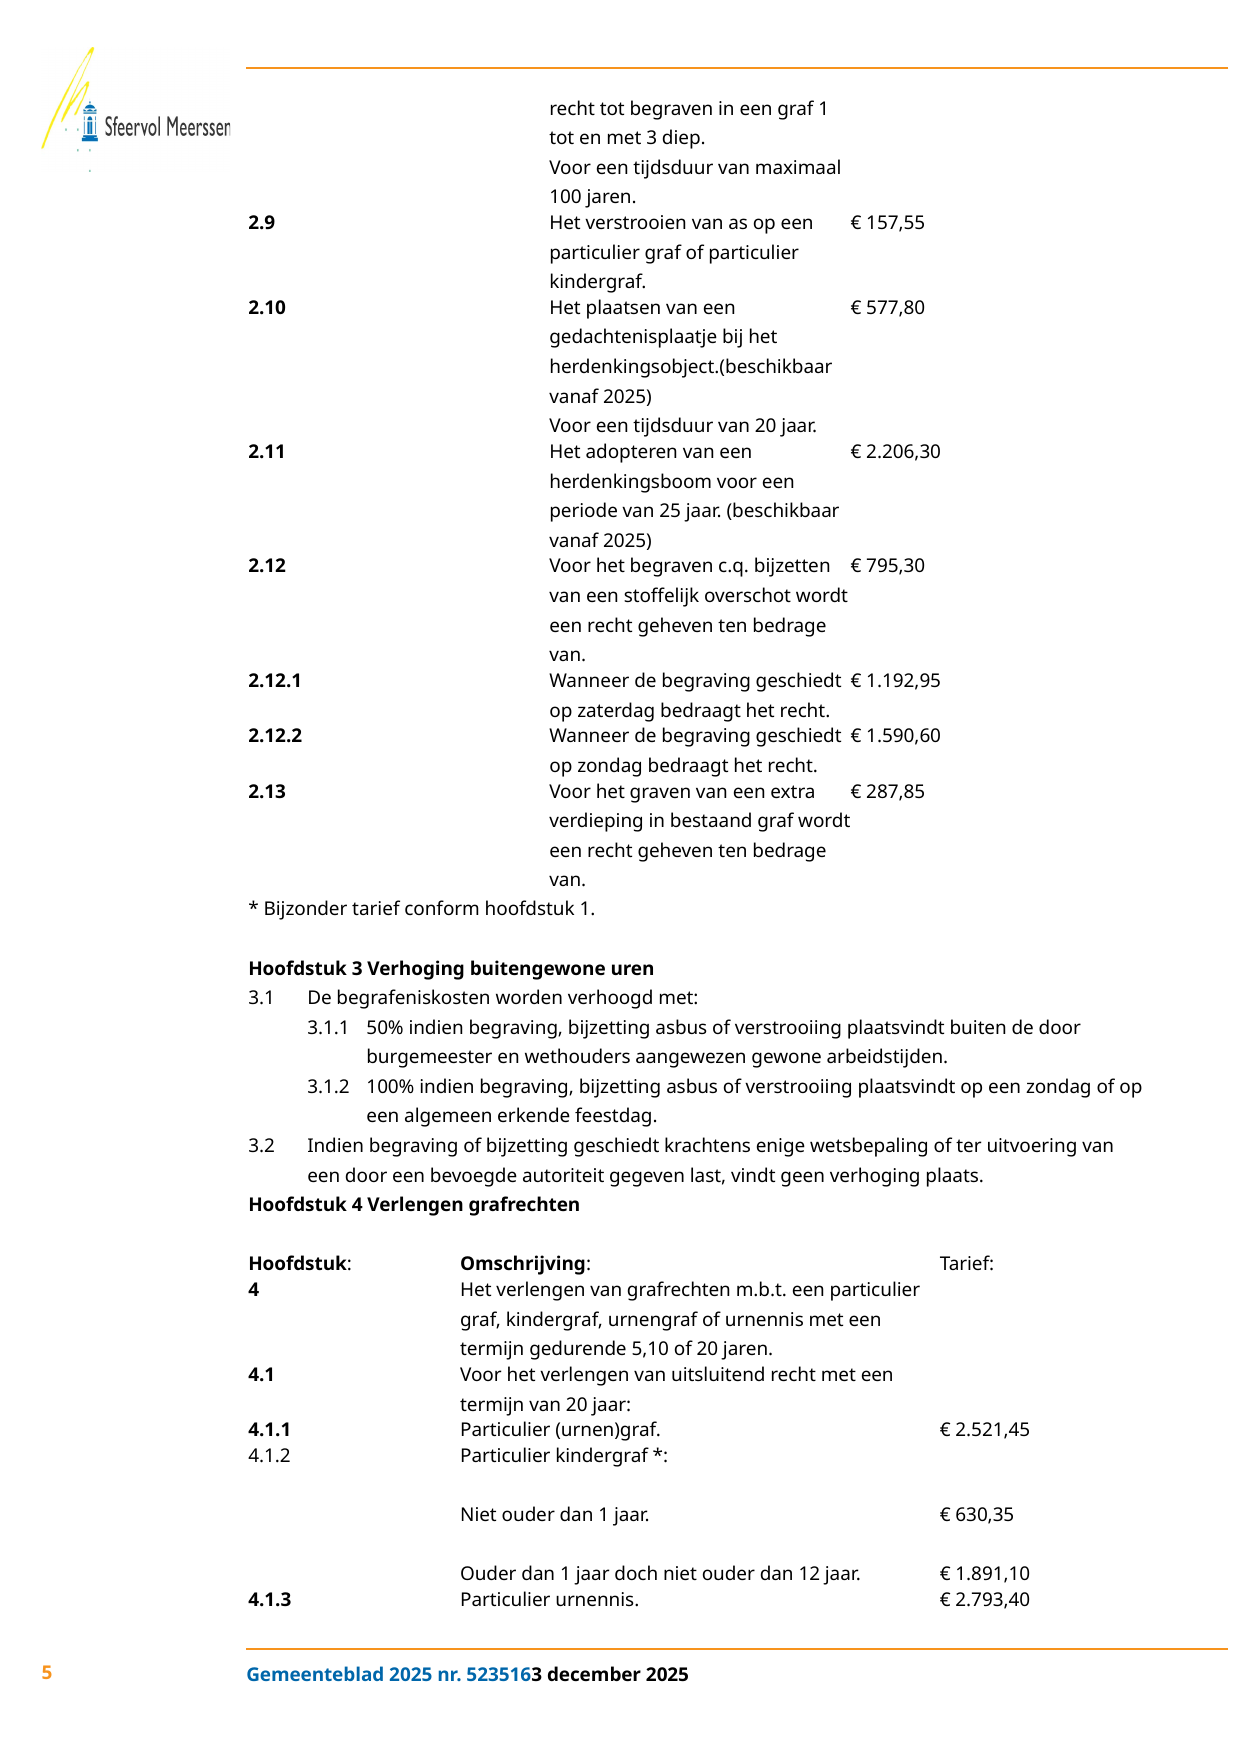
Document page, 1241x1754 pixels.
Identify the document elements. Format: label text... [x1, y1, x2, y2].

table_cell [850, 95, 1152, 209]
table_cell Voor het graven van een extra verdieping in bestaand graf wordt een recht geheven ten bedrage van. [549, 778, 850, 892]
table_cell € 287,85 [850, 778, 1152, 892]
table_cell Het plaatsen van een gedachtenisplaatje bij het herdenkingsobject.(beschikbaar vanaf 2025) Voor een tijdsduur van 20 jaar. [549, 294, 850, 438]
table_cell 2.12.2 [248, 723, 549, 778]
list Indien begraving of bijzetting geschiedt krachtens enige wetsbepaling of ter uitvoering van een door een bevoegde autoriteit gegeven last, vindt geen verhoging plaats. [248, 1132, 1152, 1187]
table_cell 4.1.1 [248, 1417, 460, 1442]
table_cell € 577,80 [850, 294, 1152, 438]
table_cell Particulier kindergraf *: Niet ouder dan 1 jaar. Ouder dan 1 jaar doch niet ouder dan 12 jaar. [460, 1442, 939, 1586]
table_header Hoofdstuk: [248, 1251, 460, 1276]
text Hoofdstuk 4 Verlengen grafrechten [248, 1191, 1152, 1217]
table_cell Wanneer de begraving geschiedt op zaterdag bedraagt het recht. [549, 667, 850, 722]
text * Bijzonder tarief conform hoofdstuk 1. [248, 896, 1152, 921]
table_cell Particulier (urnen)graf. [460, 1417, 939, 1442]
table_cell Wanneer de begraving geschiedt op zondag bedraagt het recht. [549, 723, 850, 778]
table_header Omschrijving: [460, 1251, 939, 1276]
table_cell € 1.590,60 [850, 723, 1152, 778]
table_cell € 795,30 [850, 553, 1152, 667]
table_cell Het adopteren van een herdenkingsboom voor een periode van 25 jaar. (beschikbaar vanaf 2025) [549, 438, 850, 553]
table_cell Particulier urnennis. [460, 1586, 939, 1612]
table_cell 2.12 [248, 553, 549, 667]
table_cell 4 [248, 1276, 460, 1361]
table_cell 2.11 [248, 438, 549, 553]
table_cell Het verstrooien van as op een particulier graf of particulier kindergraf. [549, 209, 850, 294]
list 50% indien begraving, bijzetting asbus of verstrooiing plaatsvindt buiten de door burgemeester en wethouders aangewezen gewone arbeidstijden. [307, 1014, 1152, 1069]
table_cell [940, 1276, 1152, 1361]
table_cell € 1.192,95 [850, 667, 1152, 722]
table_cell 2.13 [248, 778, 549, 892]
table_cell Voor het verlengen van uitsluitend recht met een termijn van 20 jaar: [460, 1361, 939, 1417]
table_cell € 630,35 € 1.891,10 [940, 1442, 1152, 1586]
table_cell Het verlengen van grafrechten m.b.t. een particulier graf, kindergraf, urnengraf of urnennis met een termijn gedurende 5,10 of 20 jaren. [460, 1276, 939, 1361]
table_cell 4.1.2 [248, 1442, 460, 1586]
table_cell recht tot begraven in een graf 1 tot en met 3 diep. Voor een tijdsduur van maximaal 100 jaren. [549, 95, 850, 209]
table_cell [940, 1361, 1152, 1417]
table_cell 2.9 [248, 209, 549, 294]
table_cell 4.1.3 [248, 1586, 460, 1612]
text Hoofdstuk 3 Verhoging buitengewone uren [248, 955, 1152, 980]
table_cell 2.10 [248, 294, 549, 438]
table_cell € 157,55 [850, 209, 1152, 294]
table_cell € 2.206,30 [850, 438, 1152, 553]
table_cell 2.12.1 [248, 667, 549, 722]
table_header Tarief: [940, 1251, 1152, 1276]
table_cell € 2.793,40 [940, 1586, 1152, 1612]
list 100% indien begraving, bijzetting asbus of verstrooiing plaatsvindt op een zondag of op een algemeen erkende feestdag. [307, 1073, 1152, 1128]
picture [41, 47, 231, 172]
table_cell Voor het begraven c.q. bijzetten van een stoffelijk overschot wordt een recht geheven ten bedrage van. [549, 553, 850, 667]
table_cell € 2.521,45 [940, 1417, 1152, 1442]
list De begrafeniskosten worden verhoogd met: [248, 984, 1152, 1010]
table_cell 4.1 [248, 1361, 460, 1417]
table_cell [248, 95, 549, 209]
